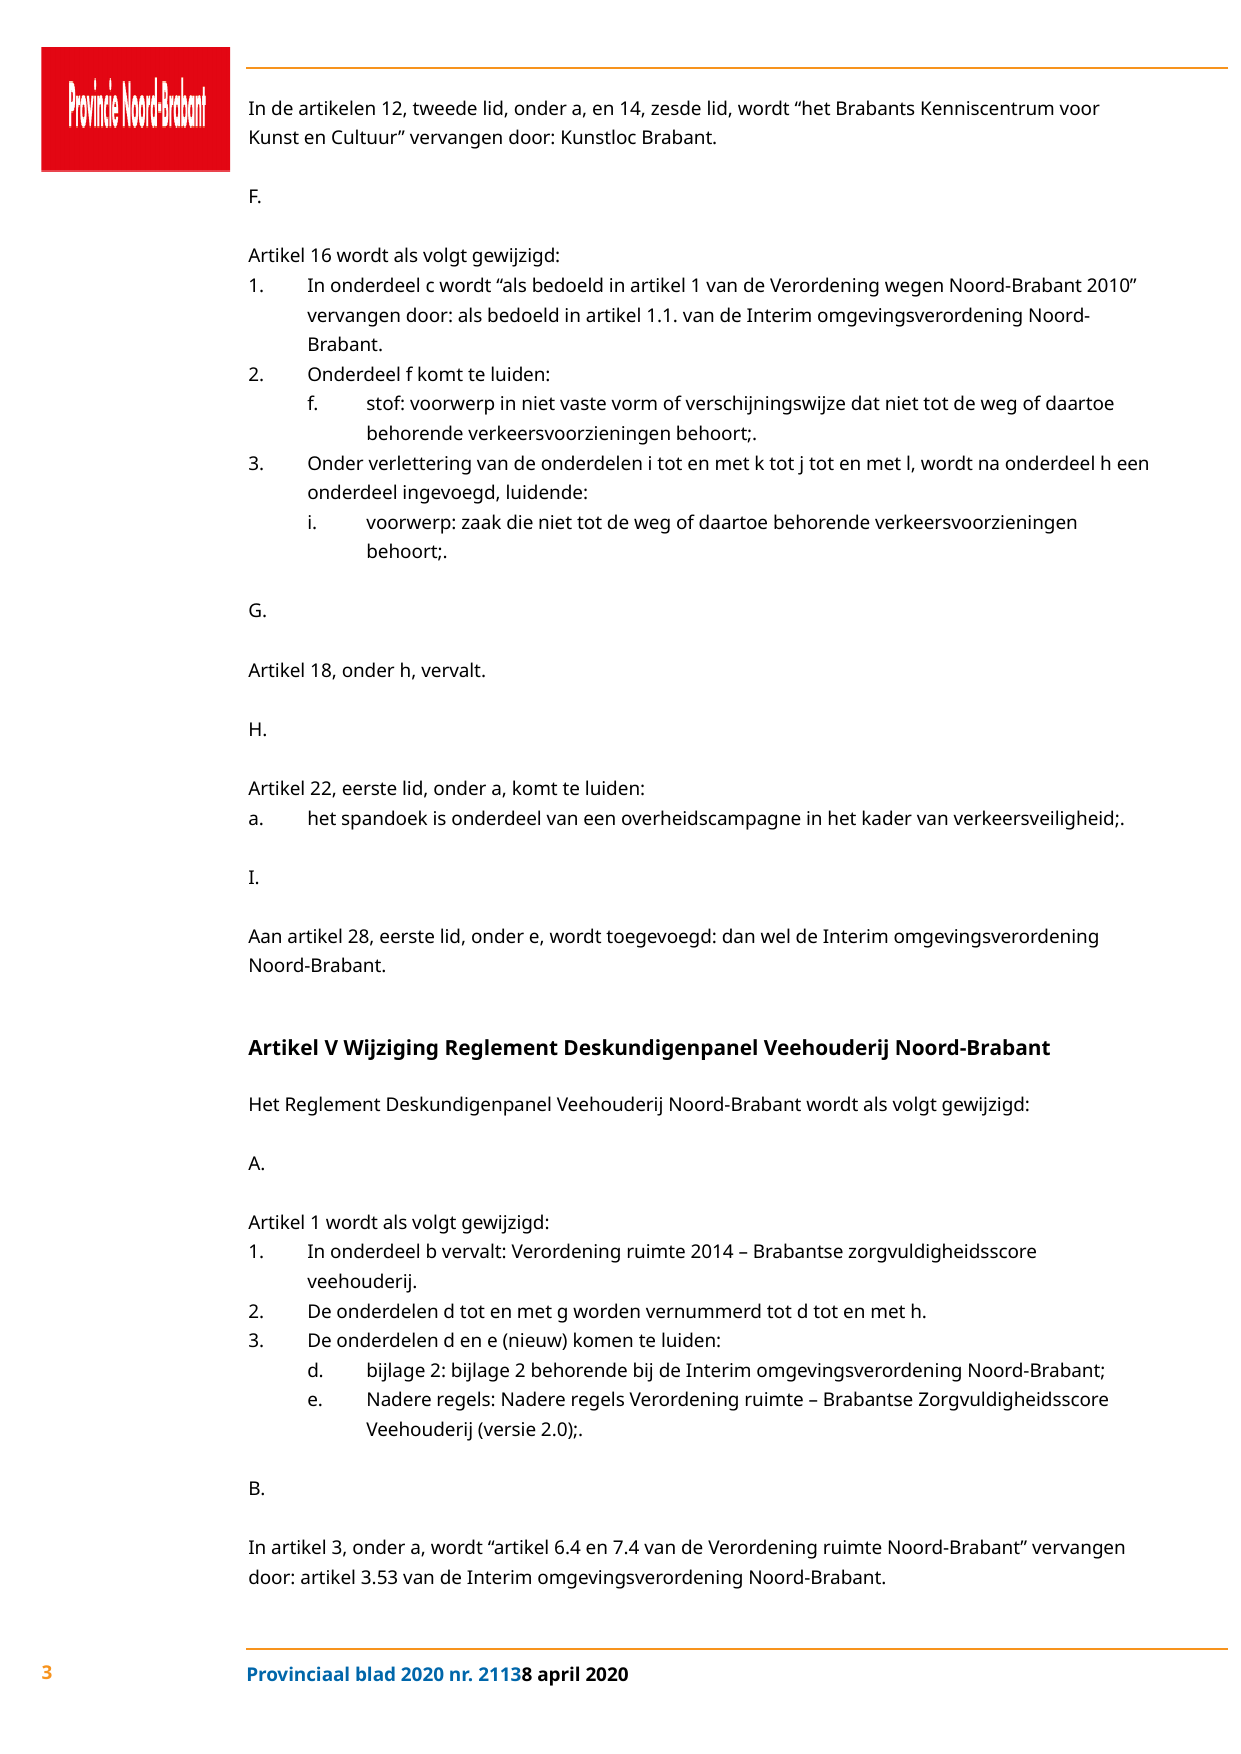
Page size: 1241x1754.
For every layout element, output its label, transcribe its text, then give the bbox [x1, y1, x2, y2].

text Artikel 1 wordt als volgt gewijzigd: [248, 1209, 1152, 1235]
list stof: voorwerp in niet vaste vorm of verschijningswijze dat niet tot de weg of daartoe behorende verkeersvoorzieningen behoort;. [307, 391, 1152, 446]
list het spandoek is onderdeel van een overheidscampagne in het kader van verkeersveiligheid;. [248, 805, 1152, 831]
text H. [248, 716, 1152, 742]
list Onderdeel f komt te luiden: [248, 361, 1152, 387]
list Nadere regels: Nadere regels Verordening ruimte – Brabantse Zorgvuldigheidsscore Veehouderij (versie 2.0);. [307, 1387, 1152, 1442]
list Onder verlettering van de onderdelen i tot en met k tot j tot en met l, wordt na onderdeel h een onderdeel ingevoegd, luidende: [248, 450, 1152, 505]
list In onderdeel c wordt “als bedoeld in artikel 1 van de Verordening wegen Noord-Brabant 2010” vervangen door: als bedoeld in artikel 1.1. van de Interim omgevingsverordening Noord-Brabant. [248, 272, 1152, 357]
list De onderdelen d en e (nieuw) komen te luiden: [248, 1327, 1152, 1353]
text F. [248, 183, 1152, 209]
text In de artikelen 12, tweede lid, onder a, en 14, zesde lid, wordt “het Brabants Kenniscentrum voor Kunst en Cultuur” vervangen door: Kunstloc Brabant. [248, 95, 1152, 150]
list De onderdelen d tot en met g worden vernummerd tot d tot en met h. [248, 1298, 1152, 1323]
text G. [248, 598, 1152, 623]
text Artikel V Wijziging Reglement Deskundigenpanel Veehouderij Noord-Brabant [248, 1033, 1152, 1061]
picture [41, 47, 231, 172]
text Aan artikel 28, eerste lid, onder e, wordt toegevoegd: dan wel de Interim omgevingsverordening Noord-Brabant. [248, 923, 1152, 978]
text In artikel 3, onder a, wordt “artikel 6.4 en 7.4 van de Verordening ruimte Noord-Brabant” vervangen door: artikel 3.53 van de Interim omgevingsverordening Noord-Brabant. [248, 1534, 1152, 1590]
text Het Reglement Deskundigenpanel Veehouderij Noord-Brabant wordt als volgt gewijzigd: [248, 1091, 1152, 1116]
text I. [248, 864, 1152, 890]
list In onderdeel b vervalt: Verordening ruimte 2014 – Brabantse zorgvuldigheidsscore veehouderij. [248, 1239, 1152, 1294]
text Artikel 16 wordt als volgt gewijzigd: [248, 243, 1152, 268]
text B. [248, 1475, 1152, 1501]
text A. [248, 1150, 1152, 1176]
text Artikel 18, onder h, vervalt. [248, 657, 1152, 683]
text Artikel 22, eerste lid, onder a, komt te luiden: [248, 775, 1152, 801]
list bijlage 2: bijlage 2 behorende bij de Interim omgevingsverordening Noord-Brabant; [307, 1357, 1152, 1383]
list voorwerp: zaak die niet tot de weg of daartoe behorende verkeersvoorzieningen behoort;. [307, 509, 1152, 564]
